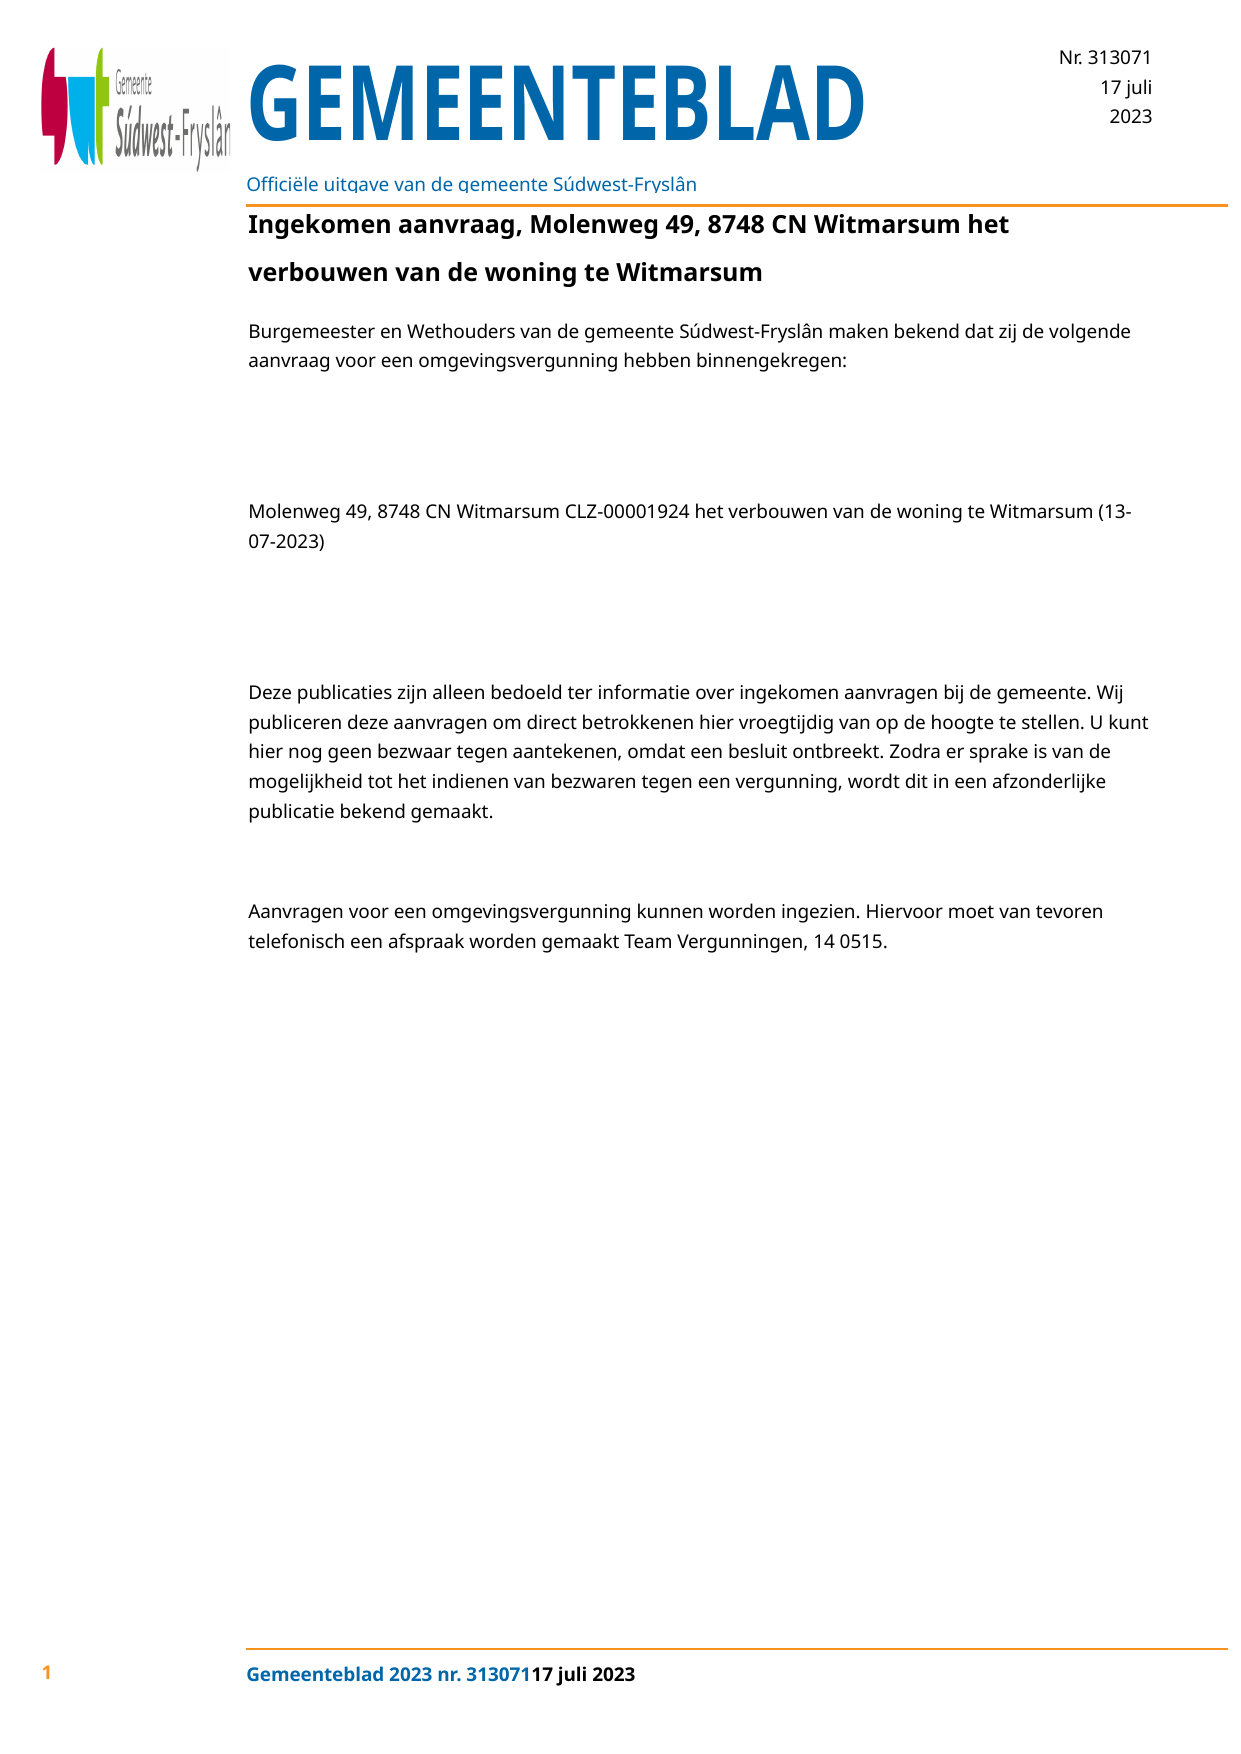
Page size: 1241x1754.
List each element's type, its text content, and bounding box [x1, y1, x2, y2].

text Aanvragen voor een omgevingsvergunning kunnen worden ingezien. Hiervoor moet van tevoren telefonisch een afspraak worden gemaakt Team Vergunningen, 14 0515. [248, 899, 1152, 954]
text Ingekomen aanvraag, Molenweg 49, 8748 CN Witmarsum het verbouwen van de woning te Witmarsum [248, 207, 1152, 288]
text Burgemeester en Wethouders van de gemeente Súdwest-Fryslân maken bekend dat zij de volgende aanvraag voor een omgevingsvergunning hebben binnengekregen: [248, 318, 1152, 373]
picture [41, 47, 231, 172]
text Deze publicaties zijn alleen bedoeld ter informatie over ingekomen aanvragen bij de gemeente. Wij publiceren deze aanvragen om direct betrokkenen hier vroegtijdig van op de hoogte te stellen. U kunt hier nog geen bezwaar tegen aantekenen, omdat een besluit ontbreekt. Zodra er sprake is van de mogelijkheid tot het indienen van bezwaren tegen een vergunning, wordt dit in een afzonderlijke publicatie bekend gemaakt. [248, 679, 1152, 824]
text Molenweg 49, 8748 CN Witmarsum CLZ-00001924 het verbouwen van de woning te Witmarsum (13-07-2023) [248, 499, 1152, 554]
